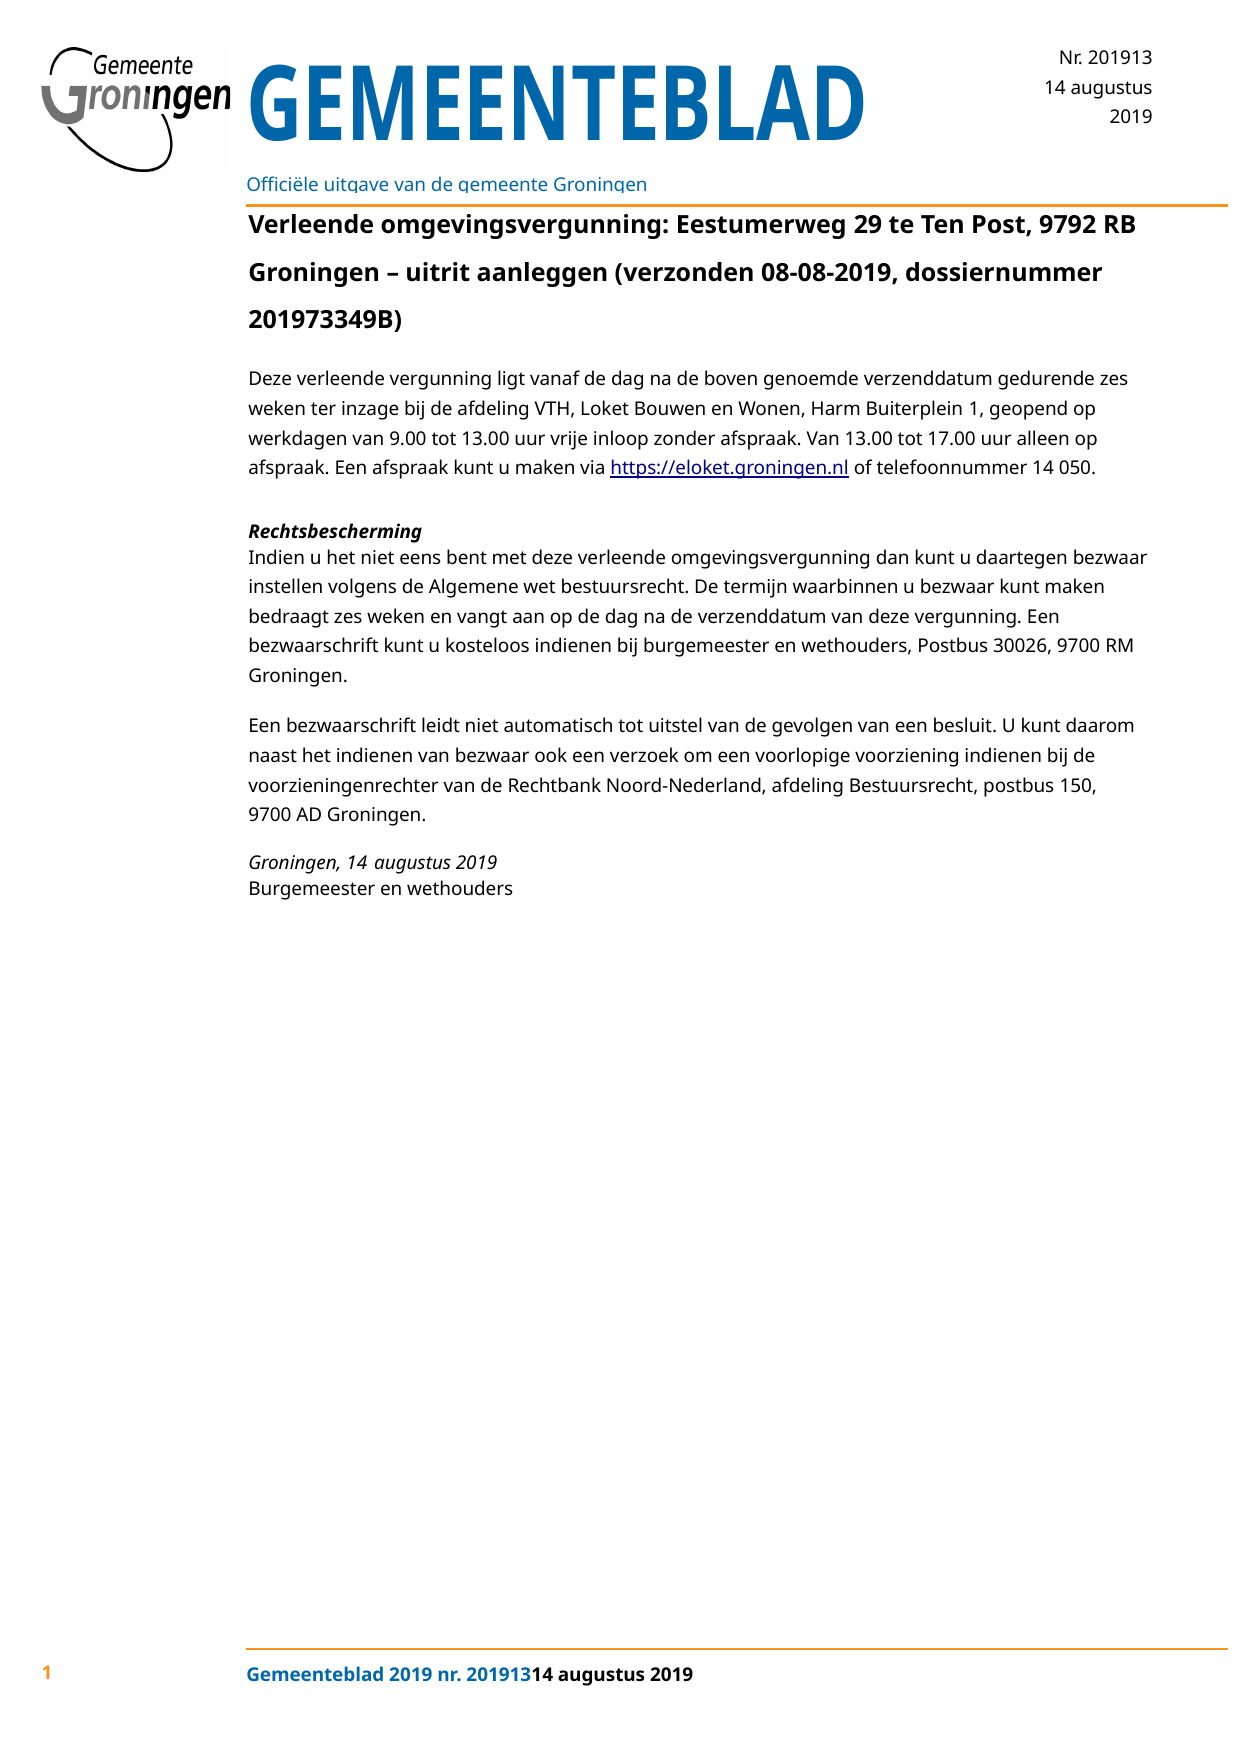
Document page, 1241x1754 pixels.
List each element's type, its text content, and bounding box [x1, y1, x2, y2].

text Burgemeester en wethouders [248, 875, 1152, 901]
text Verleende omgevingsvergunning: Eestumerweg 29 te Ten Post, 9792 RB Groningen – uitrit aanleggen (verzonden 08-08-2019, dossiernummer 201973349B) [248, 207, 1152, 336]
picture [41, 47, 231, 172]
text Groningen, 14 augustus 2019 [248, 849, 1152, 875]
text Rechtsbescherming [248, 518, 1152, 544]
text Een bezwaarschrift leidt niet automatisch tot uitstel van de gevolgen van een besluit. U kunt daarom naast het indienen van bezwaar ook een verzoek om een voorlopige voorziening indienen bij de voorzieningenrechter van de Rechtbank Noord-Nederland, afdeling Bestuursrecht, postbus 150, 9700 AD Groningen. [248, 713, 1152, 827]
text Indien u het niet eens bent met deze verleende omgevingsvergunning dan kunt u daartegen bezwaar instellen volgens de Algemene wet bestuursrecht. De termijn waarbinnen u bezwaar kunt maken bedraagt zes weken en vangt aan op de dag na de verzenddatum van deze vergunning. Een bezwaarschrift kunt u kosteloos indienen bij burgemeester en wethouders, Postbus 30026, 9700 RM Groningen. [248, 544, 1152, 688]
text Deze verleende vergunning ligt vanaf de dag na de boven genoemde verzenddatum gedurende zes weken ter inzage bij de afdeling VTH, Loket Bouwen en Wonen, Harm Buiterplein 1, geopend op werkdagen van 9.00 tot 13.00 uur vrije inloop zonder afspraak. Van 13.00 tot 17.00 uur alleen op afspraak. Een afspraak kunt u maken via https://eloket.groningen.nl of telefoonnummer 14 050. [248, 366, 1152, 480]
